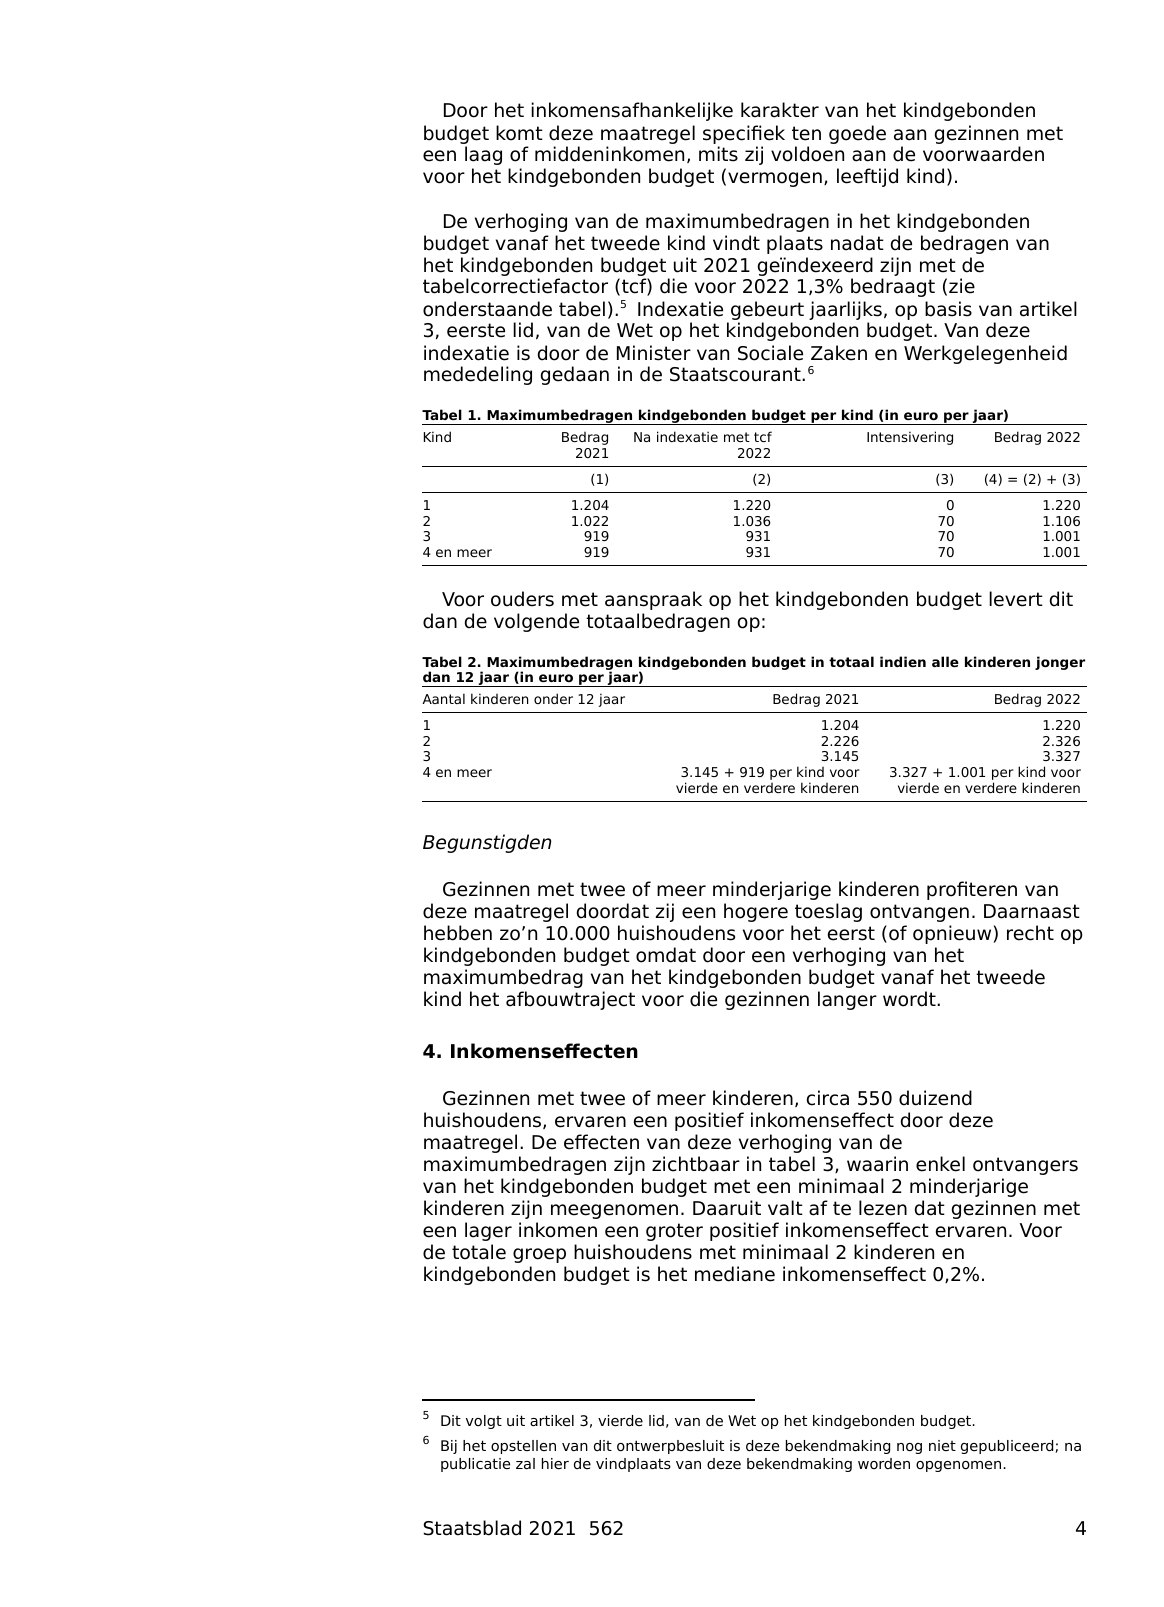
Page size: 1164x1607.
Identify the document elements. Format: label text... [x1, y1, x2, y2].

table_cell 1.204 [521, 493, 615, 513]
table_cell 2 [422, 734, 644, 749]
table_cell 3.327 + 1.001 per kind voor vierde en verdere kinderen [865, 765, 1087, 801]
table_cell 70 [777, 545, 960, 565]
table_cell (1) [521, 467, 615, 492]
table_cell 1 [422, 713, 644, 733]
text De verhoging van de maximumbedragen in het kindgebonden budget vanaf het tweede kind vindt plaats nadat de bedragen van het kindgebonden budget uit 2021 geïndexeerd zijn met de tabelcorrectiefactor (tcf) die voor 2022 1,3% bedraagt (zie onderstaande tabel). Indexatie gebeurt jaarlijks, op basis van artikel 3, eerste lid, van de Wet op het kindgebonden budget. Van deze indexatie is door de Minister van Sociale Zaken en Werkgelegenheid mededeling gedaan in de Staatscourant. [422, 211, 1087, 386]
table_cell 1.001 [960, 529, 1087, 545]
table_cell 931 [615, 545, 777, 565]
text Gezinnen met twee of meer kinderen, circa 550 duizend huishoudens, ervaren een positief inkomenseffect door deze maatregel. De effecten van deze verhoging van de maximumbedragen zijn zichtbaar in tabel 3, waarin enkel ontvangers van het kindgebonden budget met een minimaal 2 minderjarige kinderen zijn meegenomen. Daaruit valt af te lezen dat gezinnen met een lager inkomen een groter positief inkomenseffect ervaren. Voor de totale groep huishoudens met minimaal 2 kinderen en kindgebonden budget is het mediane inkomenseffect 0,2%. [422, 1088, 1087, 1286]
table_cell 3.145 [644, 749, 865, 765]
text Dit volgt uit artikel 3, vierde lid, van de Wet op het kindgebonden budget. [422, 1409, 1087, 1431]
table_cell 2 [422, 514, 521, 529]
table_cell 2.326 [865, 734, 1087, 749]
table_cell 1.220 [865, 713, 1087, 733]
table_cell Bedrag 2021 [521, 425, 615, 466]
table_cell [422, 467, 521, 492]
table_cell Aantal kinderen onder 12 jaar [422, 687, 644, 712]
table_cell (4) = (2) + (3) [960, 467, 1087, 492]
table_header Tabel 2. Maximumbedragen kindgebonden budget in totaal indien alle kinderen jonger dan 12 jaar (in euro per jaar) [422, 654, 1087, 686]
table_cell (3) [777, 467, 960, 492]
table_cell 1.220 [960, 493, 1087, 513]
table_cell Kind [422, 425, 521, 466]
table_cell 3 [422, 529, 521, 545]
text Bij het opstellen van dit ontwerpbesluit is deze bekendmaking nog niet gepubliceerd; na publicatie zal hier de vindplaats van deze bekendmaking worden opgenomen. [422, 1434, 1087, 1473]
table_cell 1.022 [521, 514, 615, 529]
table_cell 1 [422, 493, 521, 513]
table_cell 3.327 [865, 749, 1087, 765]
table_cell 2.226 [644, 734, 865, 749]
table_header Tabel 1. Maximumbedragen kindgebonden budget per kind (in euro per jaar) [422, 408, 1087, 424]
table_cell 3.145 + 919 per kind voor vierde en verdere kinderen [644, 765, 865, 801]
table_cell 1.220 [615, 493, 777, 513]
table_cell (2) [615, 467, 777, 492]
subtitle Begunstigden [422, 832, 1087, 854]
table_cell 3 [422, 749, 644, 765]
table_cell 919 [521, 545, 615, 565]
table_cell Bedrag 2022 [960, 425, 1087, 466]
table_cell 931 [615, 529, 777, 545]
table_cell 0 [777, 493, 960, 513]
text Gezinnen met twee of meer minderjarige kinderen profiteren van deze maatregel doordat zij een hogere toeslag ontvangen. Daarnaast hebben zo’n 10.000 huishoudens voor het eerst (of opnieuw) recht op kindgebonden budget omdat door een verhoging van het maximumbedrag van het kindgebonden budget vanaf het tweede kind het afbouwtraject voor die gezinnen langer wordt. [422, 879, 1087, 1011]
table_cell Bedrag 2022 [865, 687, 1087, 712]
table_cell 70 [777, 529, 960, 545]
table_cell 70 [777, 514, 960, 529]
table_cell 919 [521, 529, 615, 545]
text Door het inkomensafhankelijke karakter van het kindgebonden budget komt deze maatregel specifiek ten goede aan gezinnen met een laag of middeninkomen, mits zij voldoen aan de voorwaarden voor het kindgebonden budget (vermogen, leeftijd kind). [422, 100, 1087, 188]
subtitle 4. Inkomenseffecten [422, 1041, 1087, 1063]
table_cell 1.036 [615, 514, 777, 529]
table_cell 1.204 [644, 713, 865, 733]
table_cell Bedrag 2021 [644, 687, 865, 712]
table_cell 4 en meer [422, 765, 644, 801]
table_cell Na indexatie met tcf 2022 [615, 425, 777, 466]
table_cell 1.106 [960, 514, 1087, 529]
table_cell 4 en meer [422, 545, 521, 565]
table_cell 1.001 [960, 545, 1087, 565]
text Voor ouders met aanspraak op het kindgebonden budget levert dit dan de volgende totaalbedragen op: [422, 588, 1087, 632]
table_cell Intensivering [777, 425, 960, 466]
